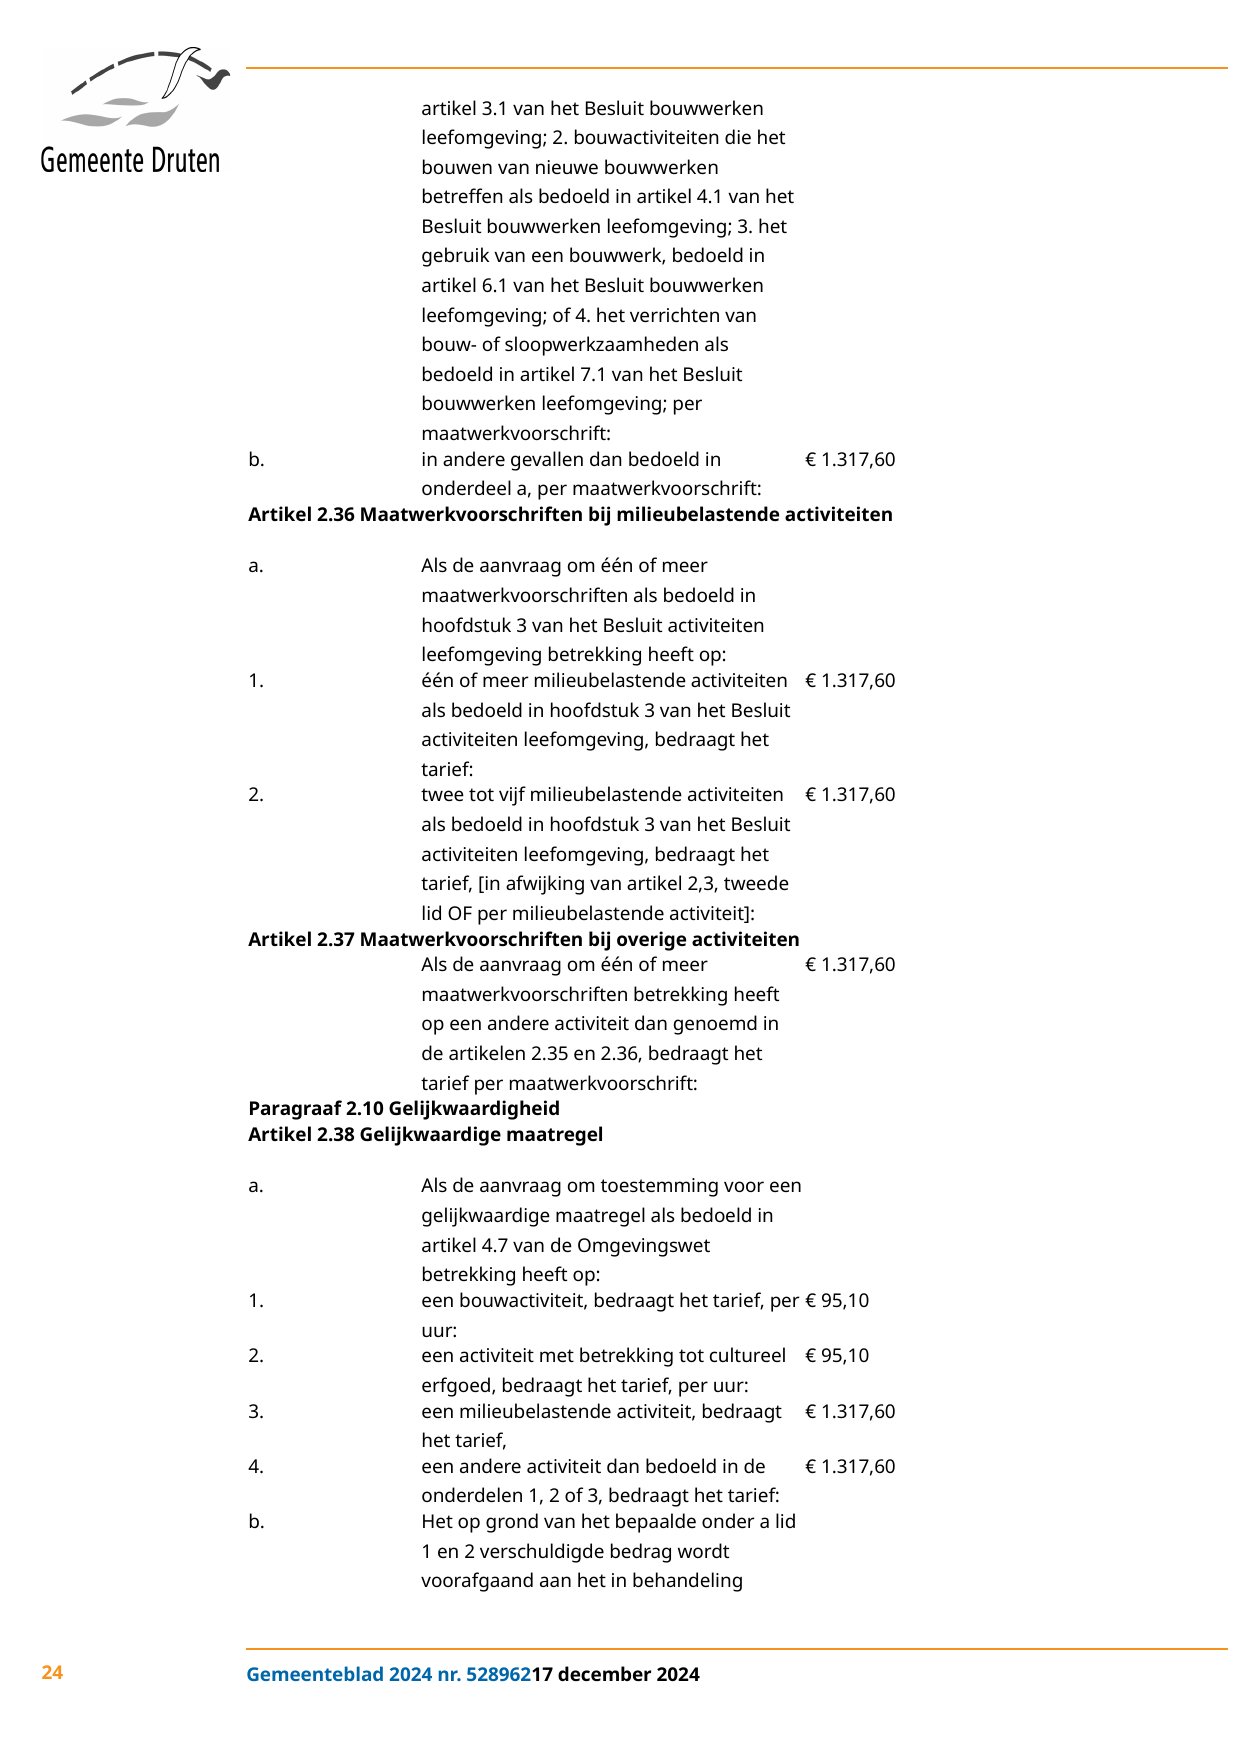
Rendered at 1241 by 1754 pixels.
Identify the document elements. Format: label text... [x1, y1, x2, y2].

table_cell [979, 1147, 1152, 1173]
table_cell [979, 951, 1152, 1096]
table_cell [979, 667, 1152, 782]
table_cell Het op grond van het bepaalde onder a lid 1 en 2 verschuldigde bedrag wordt voorafgaand aan het in behandeling [421, 1509, 805, 1593]
table_cell artikel 3.1 van het Besluit bouwwerken leefomgeving; 2. bouwactiviteiten die het bouwen van nieuwe bouwwerken betreffen als bedoeld in artikel 4.1 van het Besluit bouwwerken leefomgeving; 3. het gebruik van een bouwwerk, bedoeld in artikel 6.1 van het Besluit bouwwerken leefomgeving; of 4. het verrichten van bouw- of sloopwerkzaamheden als bedoeld in artikel 7.1 van het Besluit bouwwerken leefomgeving; per maatwerkvoorschrift: [421, 95, 805, 446]
table_cell € 1.317,60 [805, 667, 978, 782]
table_cell b. [248, 1509, 421, 1593]
table_cell 1. [248, 1287, 421, 1342]
table_cell [979, 782, 1152, 926]
table_cell [805, 527, 978, 553]
table_cell een andere activiteit dan bedoeld in de onderdelen 1, 2 of 3, bedraagt het tarief: [421, 1453, 805, 1508]
table_cell [805, 1173, 978, 1287]
table_cell een bouwactiviteit, bedraagt het tarief, per uur: [421, 1287, 805, 1342]
table_cell [979, 1287, 1152, 1342]
table_cell a. [248, 1173, 421, 1287]
table_cell € 1.317,60 [805, 446, 978, 501]
table_cell [979, 95, 1152, 446]
table_cell 2. [248, 1343, 421, 1398]
table_cell b. [248, 446, 421, 501]
table_cell twee tot vijf milieubelastende activiteiten als bedoeld in hoofdstuk 3 van het Besluit activiteiten leefomgeving, bedraagt het tarief, [in afwijking van artikel 2,3, tweede lid OF per milieubelastende activiteit]: [421, 782, 805, 926]
table_cell € 95,10 [805, 1343, 978, 1398]
table_cell Artikel 2.36 Maatwerkvoorschriften bij milieubelastende activiteiten [248, 501, 978, 527]
table_cell € 1.317,60 [805, 951, 978, 1096]
table_cell 1. [248, 667, 421, 782]
table_cell één of meer milieubelastende activiteiten als bedoeld in hoofdstuk 3 van het Besluit activiteiten leefomgeving, bedraagt het tarief: [421, 667, 805, 782]
table_cell Paragraaf 2.10 Gelijkwaardigheid [248, 1096, 1152, 1121]
table_cell [979, 553, 1152, 667]
table_cell een activiteit met betrekking tot cultureel erfgoed, bedraagt het tarief, per uur: [421, 1343, 805, 1398]
table_cell [248, 1147, 421, 1173]
table_cell [979, 1509, 1152, 1593]
table_cell [979, 1343, 1152, 1398]
table_cell een milieubelastende activiteit, bedraagt het tarief, [421, 1398, 805, 1453]
table_cell Als de aanvraag om één of meer maatwerkvoorschriften betrekking heeft op een andere activiteit dan genoemd in de artikelen 2.35 en 2.36, bedraagt het tarief per maatwerkvoorschrift: [421, 951, 805, 1096]
table_cell Artikel 2.38 Gelijkwaardige maatregel [248, 1121, 978, 1147]
table_cell € 1.317,60 [805, 782, 978, 926]
table_cell [248, 95, 421, 446]
table_cell Artikel 2.37 Maatwerkvoorschriften bij overige activiteiten [248, 926, 978, 951]
table_cell 3. [248, 1398, 421, 1453]
table_cell in andere gevallen dan bedoeld in onderdeel a, per maatwerkvoorschrift: [421, 446, 805, 501]
table_cell [248, 527, 421, 553]
table_cell Als de aanvraag om één of meer maatwerkvoorschriften als bedoeld in hoofdstuk 3 van het Besluit activiteiten leefomgeving betrekking heeft op: [421, 553, 805, 667]
table_cell € 1.317,60 [805, 1453, 978, 1508]
table_cell [805, 1509, 978, 1593]
table_cell [805, 1147, 978, 1173]
table_cell € 1.317,60 [805, 1398, 978, 1453]
table_cell [805, 95, 978, 446]
table_cell [248, 951, 421, 1096]
picture [41, 47, 231, 172]
table_cell [421, 1147, 805, 1173]
table_cell [979, 1453, 1152, 1508]
table_cell 2. [248, 782, 421, 926]
table_cell Als de aanvraag om toestemming voor een gelijkwaardige maatregel als bedoeld in artikel 4.7 van de Omgevingswet betrekking heeft op: [421, 1173, 805, 1287]
table_cell [421, 527, 805, 553]
table_cell € 95,10 [805, 1287, 978, 1342]
table_cell 4. [248, 1453, 421, 1508]
table_cell a. [248, 553, 421, 667]
table_cell [979, 1173, 1152, 1287]
table_cell [979, 527, 1152, 553]
table_cell [979, 446, 1152, 501]
table_cell [979, 1398, 1152, 1453]
table_cell [805, 553, 978, 667]
